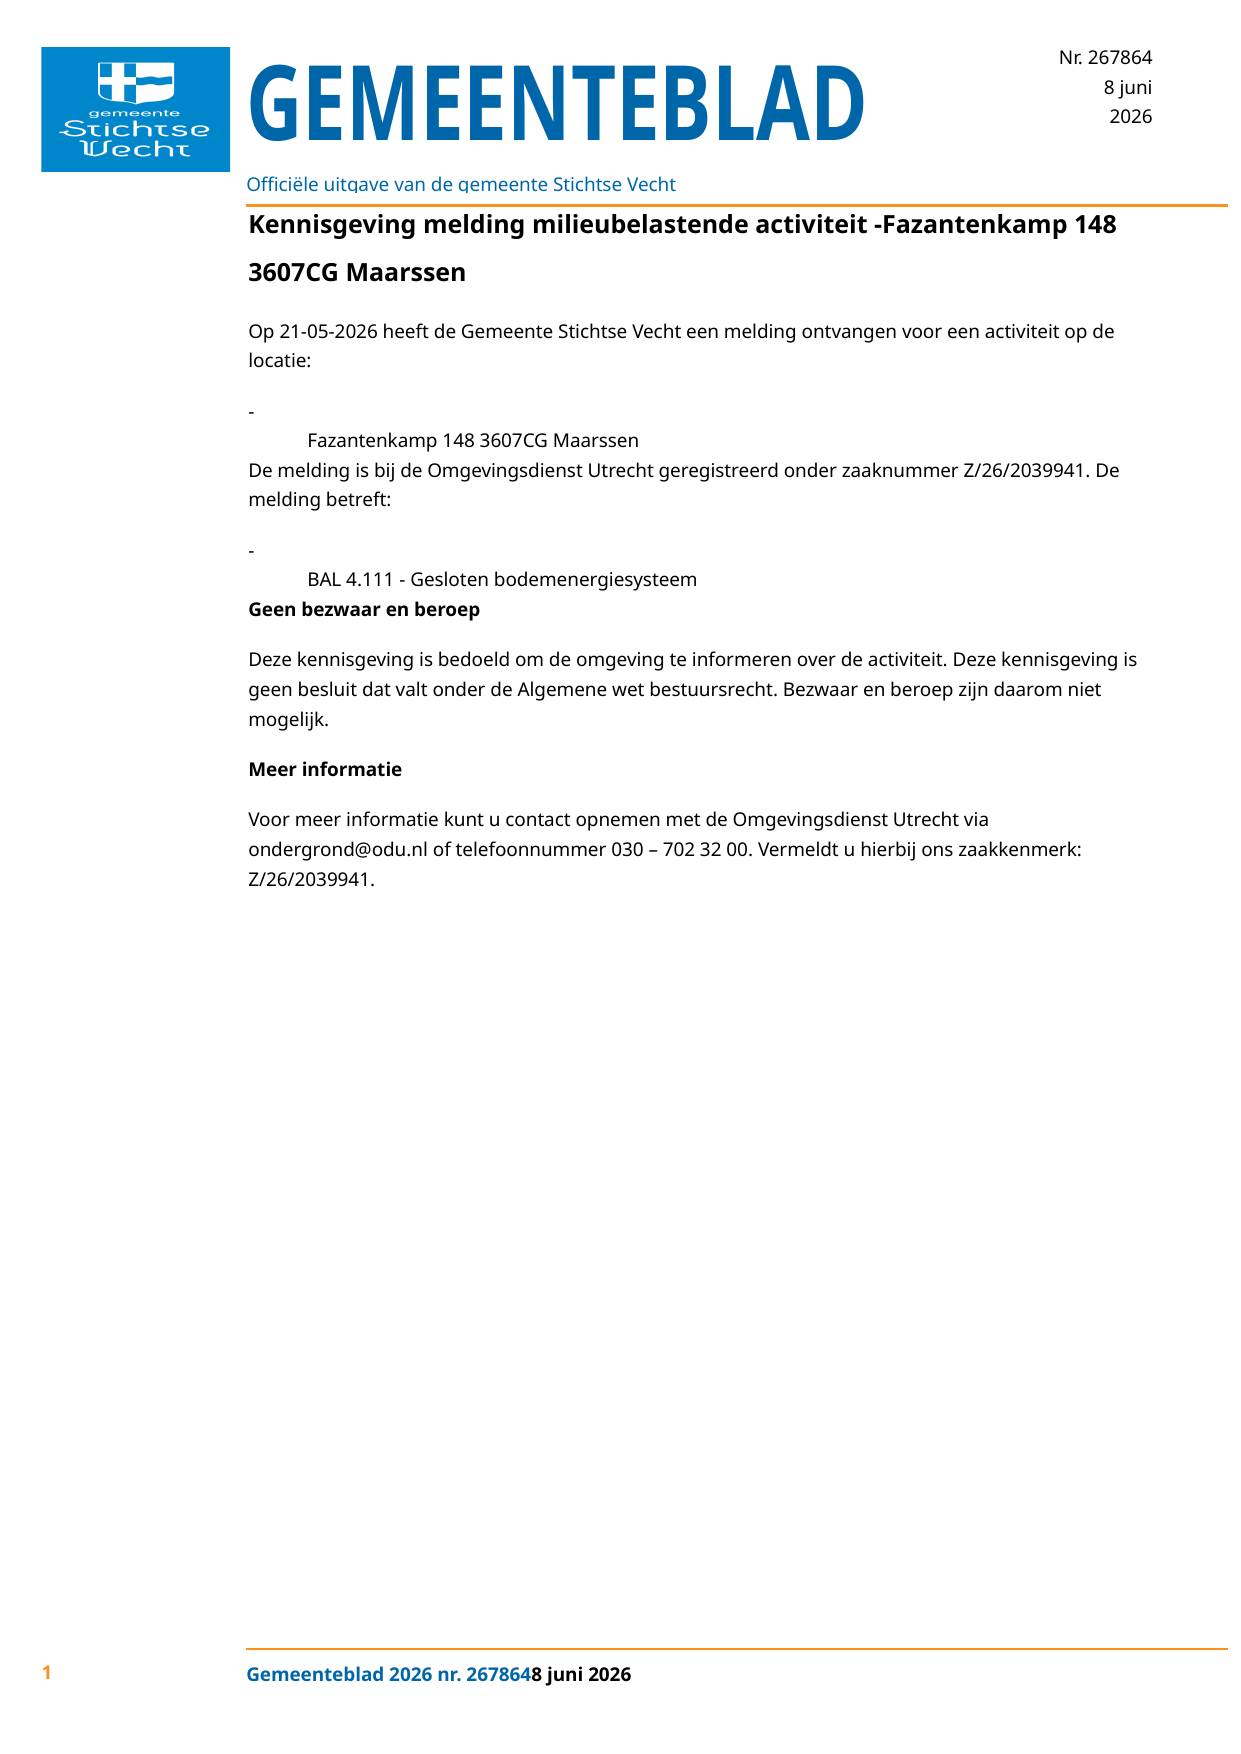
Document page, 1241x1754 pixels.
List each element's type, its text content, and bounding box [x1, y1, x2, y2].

text Geen bezwaar en beroep [248, 596, 1152, 622]
picture [99, 63, 135, 101]
text Deze kennisgeving is bedoeld om de omgeving te informeren over de activiteit. Deze kennisgeving is geen besluit dat valt onder de Algemene wet bestuursrecht. Bezwaar en beroep zijn daarom niet mogelijk. [248, 647, 1152, 732]
text Meer informatie [248, 756, 1152, 782]
text Kennisgeving melding milieubelastende activiteit -Fazantenkamp 148 3607CG Maarssen [248, 207, 1152, 288]
list BAL 4.111 - Gesloten bodemenergiesysteem [248, 567, 1152, 592]
text De melding is bij de Omgevingsdienst Utrecht geregistreerd onder zaaknummer Z/26/2039941. De melding betreft: [248, 457, 1152, 512]
text Op 21-05-2026 heeft de Gemeente Stichtse Vecht een melding ontvangen voor een activiteit op de locatie: [248, 318, 1152, 373]
list Fazantenkamp 148 3607CG Maarssen [248, 427, 1152, 453]
picture [137, 63, 174, 103]
text Voor meer informatie kunt u contact opnemen met de Omgevingsdienst Utrecht via ondergrond@odu.nl of telefoonnummer 030 – 702 32 00. Vermeldt u hierbij ons zaakkenmerk: Z/26/2039941. [248, 807, 1152, 892]
